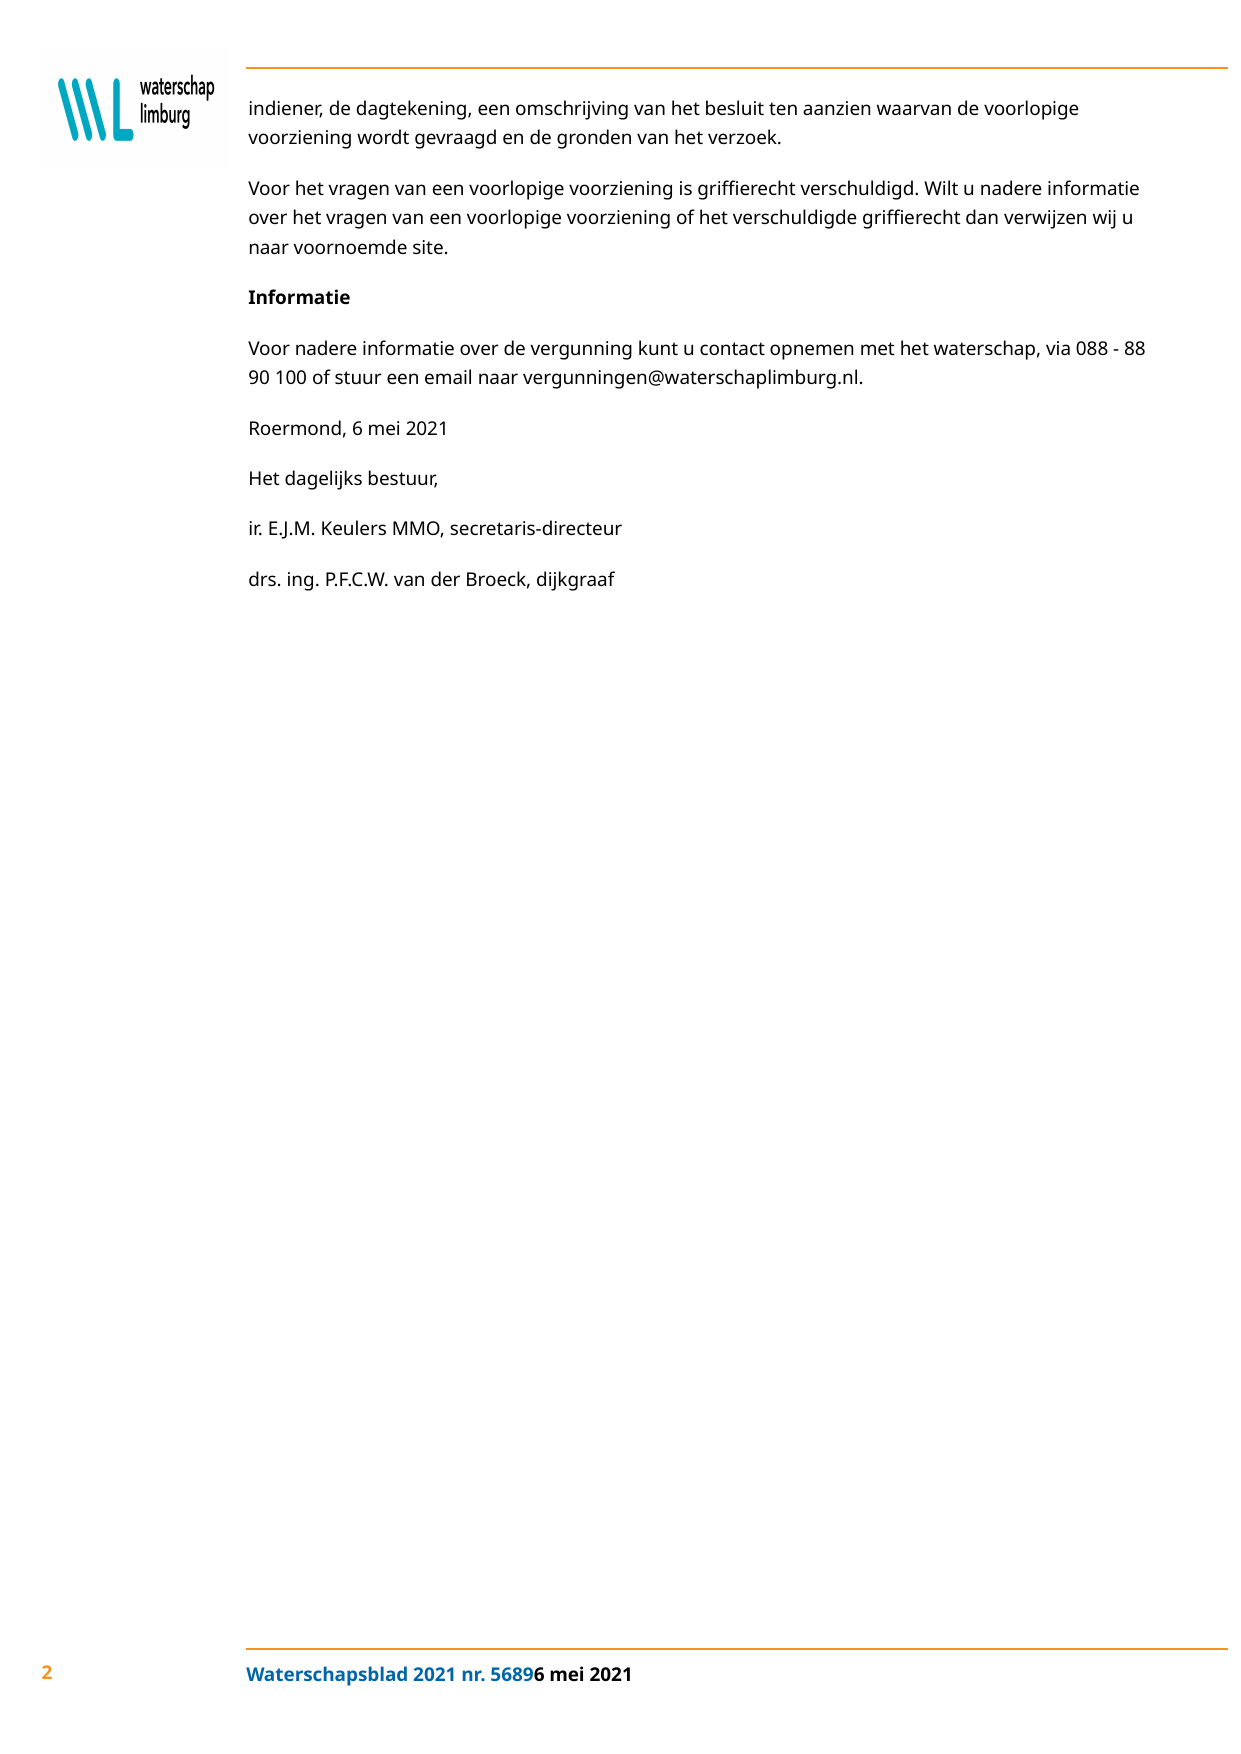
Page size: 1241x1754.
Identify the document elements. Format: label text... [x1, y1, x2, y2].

text Informatie [248, 284, 1152, 310]
text indiener, de dagtekening, een omschrijving van het besluit ten aanzien waarvan de voorlopige voorziening wordt gevraagd en de gronden van het verzoek. [248, 95, 1152, 150]
text Voor het vragen van een voorlopige voorziening is griffierecht verschuldigd. Wilt u nadere informatie over het vragen van een voorlopige voorziening of het verschuldigde griffierecht dan verwijzen wij u naar voornoemde site. [248, 175, 1152, 260]
picture [41, 47, 231, 172]
text Roermond, 6 mei 2021 [248, 415, 1152, 441]
text ir. E.J.M. Keulers MMO, secretaris-directeur [248, 516, 1152, 541]
text Voor nadere informatie over de vergunning kunt u contact opnemen met het waterschap, via 088 - 88 90 100 of stuur een email naar vergunningen@waterschaplimburg.nl. [248, 335, 1152, 390]
text drs. ing. P.F.C.W. van der Broeck, dijkgraaf [248, 566, 1152, 592]
text Het dagelijks bestuur, [248, 465, 1152, 491]
